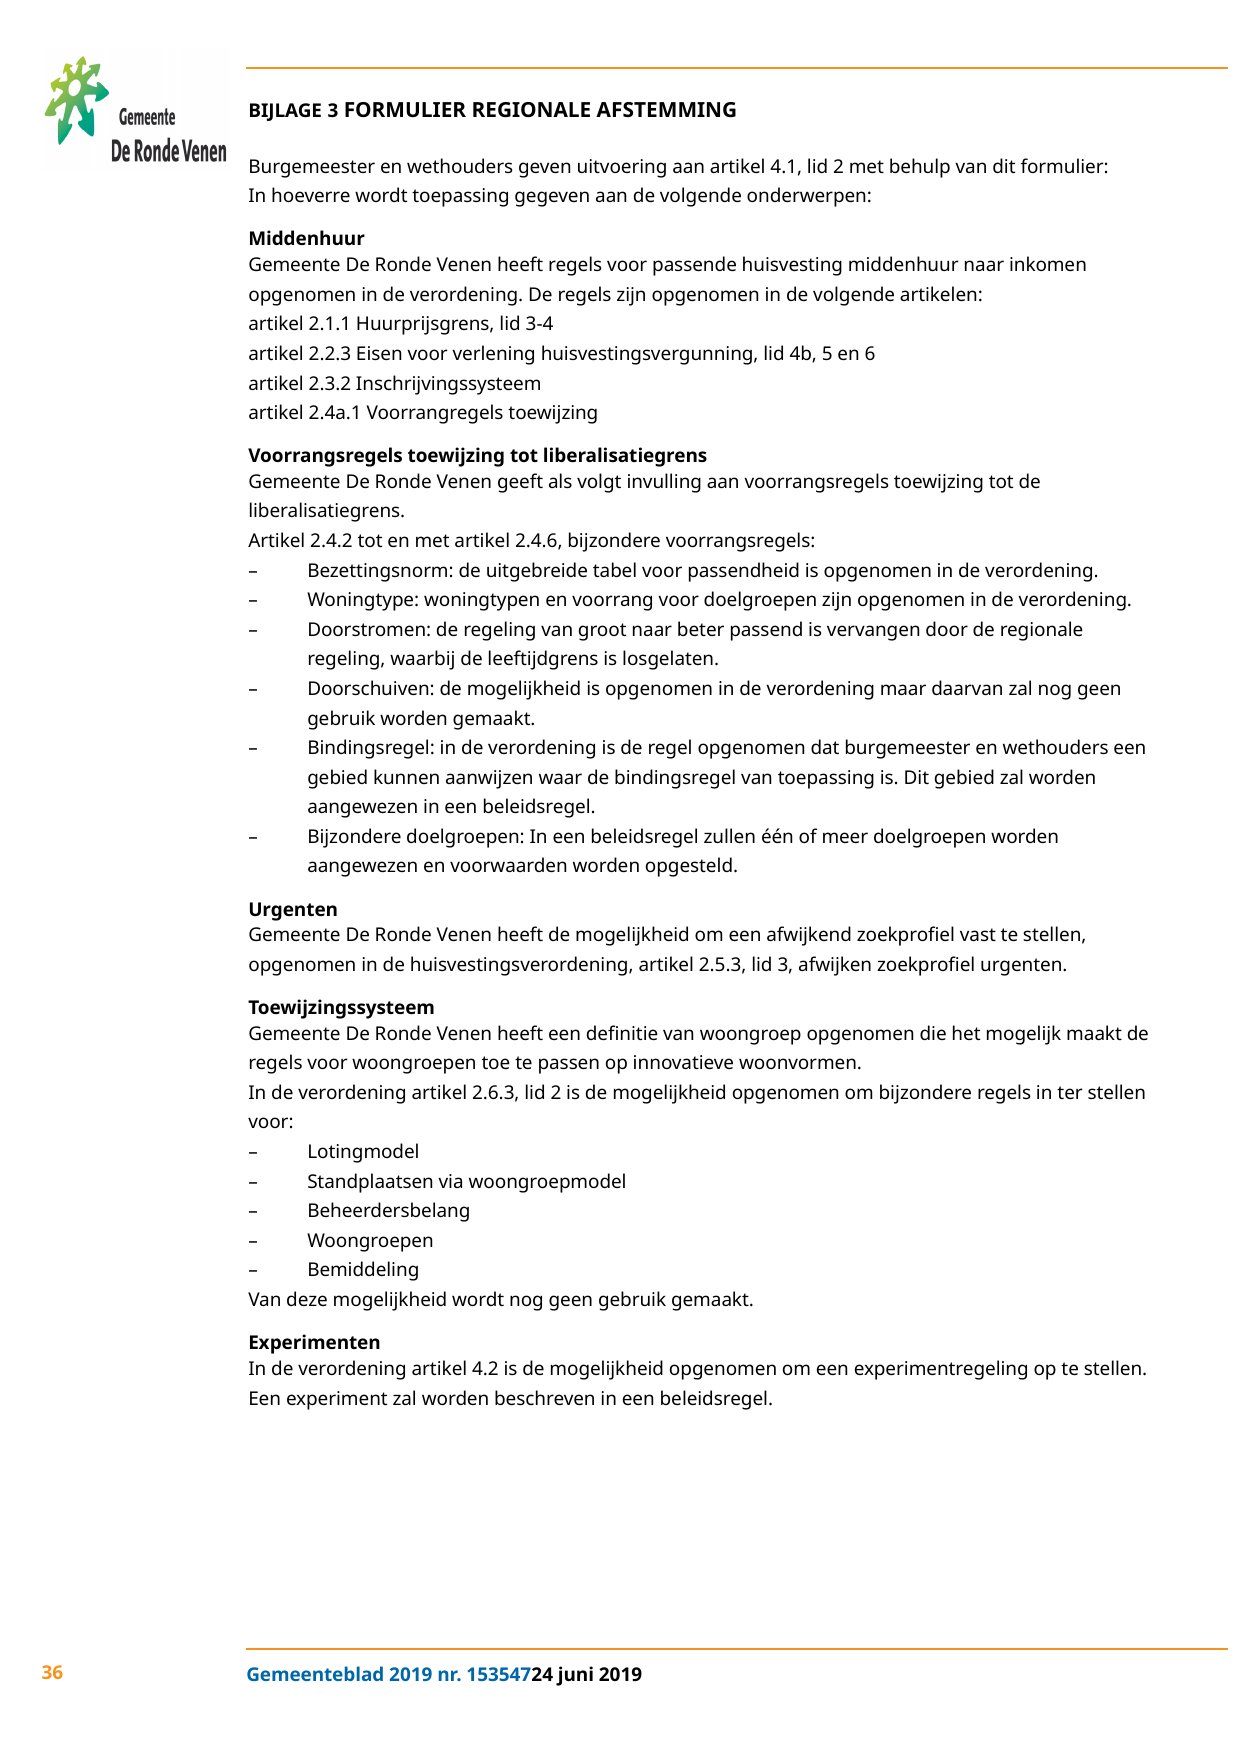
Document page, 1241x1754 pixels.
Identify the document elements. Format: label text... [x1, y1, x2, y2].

picture [41, 47, 231, 172]
text BIJLAGE 3 FORMULIER REGIONALE AFSTEMMING [248, 95, 1152, 123]
text Toewijzingssysteem [248, 994, 1152, 1020]
text Middenhuur [248, 226, 1152, 251]
text In hoeverre wordt toepassing gegeven aan de volgende onderwerpen: [248, 182, 1152, 208]
list Bijzondere doelgroepen: In een beleidsregel zullen één of meer doelgroepen worden aangewezen en voorwaarden worden opgesteld. [248, 823, 1152, 878]
text Gemeente De Ronde Venen heeft regels voor passende huisvesting middenhuur naar inkomen opgenomen in de verordening. De regels zijn opgenomen in de volgende artikelen: [248, 251, 1152, 307]
list Bindingsregel: in de verordening is de regel opgenomen dat burgemeester en wethouders een gebied kunnen aanwijzen waar de bindingsregel van toepassing is. Dit gebied zal worden aangewezen in een beleidsregel. [248, 734, 1152, 819]
list Woongroepen [248, 1227, 1152, 1253]
text Voorrangsregels toewijzing tot liberalisatiegrens [248, 442, 1152, 468]
text artikel 2.3.2 Inschrijvingssysteem [248, 370, 1152, 395]
list Standplaatsen via woongroepmodel [248, 1168, 1152, 1194]
text Van deze mogelijkheid wordt nog geen gebruik gemaakt. [248, 1286, 1152, 1312]
list Lotingmodel [248, 1138, 1152, 1164]
text Burgemeester en wethouders geven uitvoering aan artikel 4.1, lid 2 met behulp van dit formulier: [248, 153, 1152, 179]
text In de verordening artikel 4.2 is de mogelijkheid opgenomen om een experimentregeling op te stellen. Een experiment zal worden beschreven in een beleidsregel. [248, 1355, 1152, 1410]
text In de verordening artikel 2.6.3, lid 2 is de mogelijkheid opgenomen om bijzondere regels in ter stellen voor: [248, 1079, 1152, 1134]
list Doorstromen: de regeling van groot naar beter passend is vervangen door de regionale regeling, waarbij de leeftijdgrens is losgelaten. [248, 616, 1152, 671]
text artikel 2.2.3 Eisen voor verlening huisvestingsvergunning, lid 4b, 5 en 6 [248, 340, 1152, 366]
text artikel 2.4a.1 Voorrangregels toewijzing [248, 399, 1152, 425]
text Gemeente De Ronde Venen heeft een definitie van woongroep opgenomen die het mogelijk maakt de regels voor woongroepen toe te passen op innovatieve woonvormen. [248, 1020, 1152, 1075]
text artikel 2.1.1 Huurprijsgrens, lid 3-4 [248, 311, 1152, 336]
text Gemeente De Ronde Venen geeft als volgt invulling aan voorrangsregels toewijzing tot de liberalisatiegrens. [248, 468, 1152, 523]
list Woningtype: woningtypen en voorrang voor doelgroepen zijn opgenomen in de verordening. [248, 586, 1152, 612]
text Experimenten [248, 1329, 1152, 1355]
list Beheerdersbelang [248, 1197, 1152, 1223]
text Artikel 2.4.2 tot en met artikel 2.4.6, bijzondere voorrangsregels: [248, 527, 1152, 553]
list Bezettingsnorm: de uitgebreide tabel voor passendheid is opgenomen in de verordening. [248, 557, 1152, 583]
list Doorschuiven: de mogelijkheid is opgenomen in de verordening maar daarvan zal nog geen gebruik worden gemaakt. [248, 675, 1152, 731]
text Gemeente De Ronde Venen heeft de mogelijkheid om een afwijkend zoekprofiel vast te stellen, opgenomen in de huisvestingsverordening, artikel 2.5.3, lid 3, afwijken zoekprofiel urgenten. [248, 922, 1152, 977]
text Urgenten [248, 896, 1152, 922]
list Bemiddeling [248, 1257, 1152, 1282]
